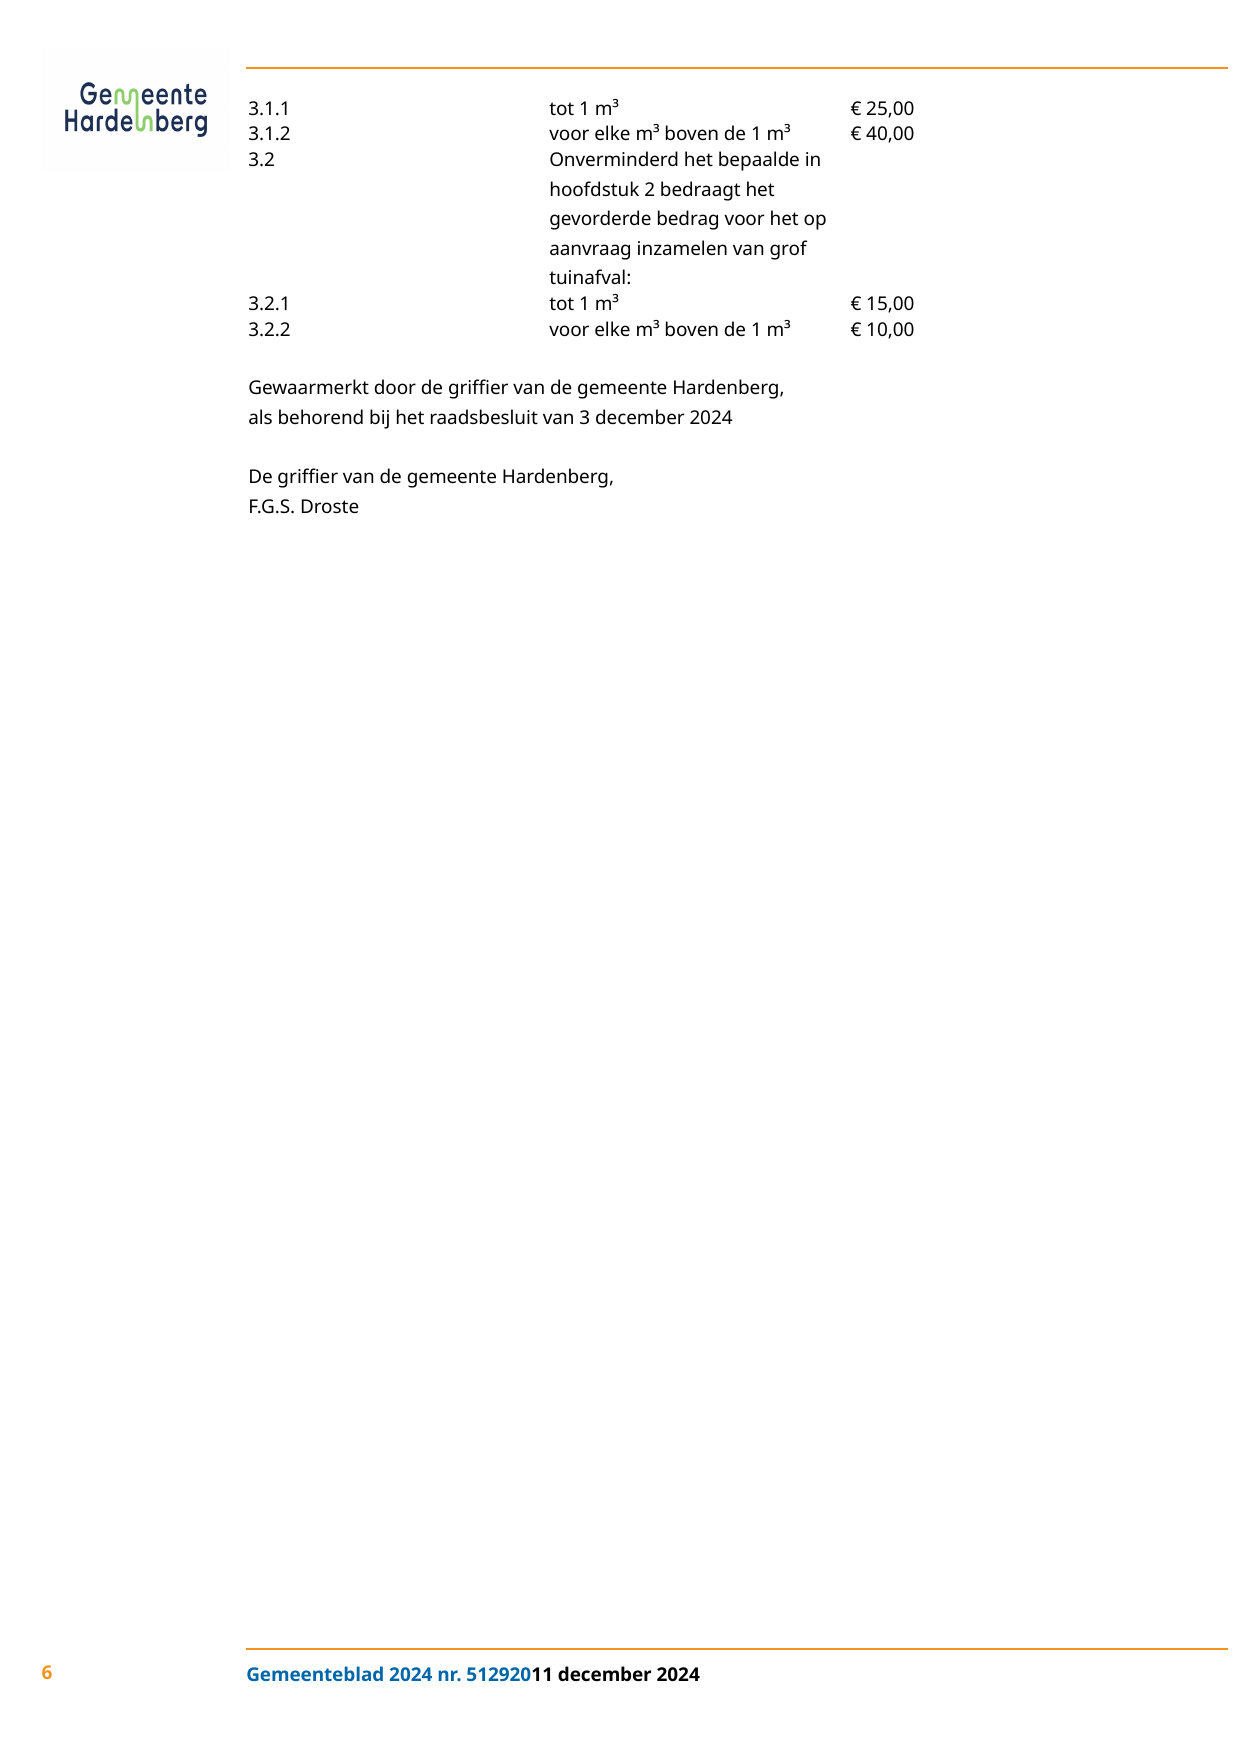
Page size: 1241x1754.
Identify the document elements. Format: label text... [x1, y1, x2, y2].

table_cell voor elke m³ boven de 1 m³ [549, 316, 850, 342]
text De griffier van de gemeente Hardenberg, [248, 463, 1152, 489]
table_cell € 15,00 [850, 290, 1152, 316]
table_cell 3.1.2 [248, 121, 549, 146]
table_cell € 10,00 [850, 316, 1152, 342]
table_cell 3.2 [248, 146, 549, 290]
text F.G.S. Droste [248, 493, 1152, 519]
table_cell € 40,00 [850, 121, 1152, 146]
table_cell voor elke m³ boven de 1 m³ [549, 121, 850, 146]
picture [41, 47, 231, 172]
table_cell 3.2.2 [248, 316, 549, 342]
text Gewaarmerkt door de griffier van de gemeente Hardenberg, [248, 374, 1152, 400]
table_cell 3.1.1 [248, 95, 549, 121]
table_cell € 25,00 [850, 95, 1152, 121]
table_cell tot 1 m³ [549, 290, 850, 316]
text als behorend bij het raadsbesluit van 3 december 2024 [248, 404, 1152, 430]
table_cell 3.2.1 [248, 290, 549, 316]
table_cell Onverminderd het bepaalde in hoofdstuk 2 bedraagt het gevorderde bedrag voor het op aanvraag inzamelen van grof tuinafval: [549, 146, 850, 290]
table_cell [850, 146, 1152, 290]
table_cell tot 1 m³ [549, 95, 850, 121]
